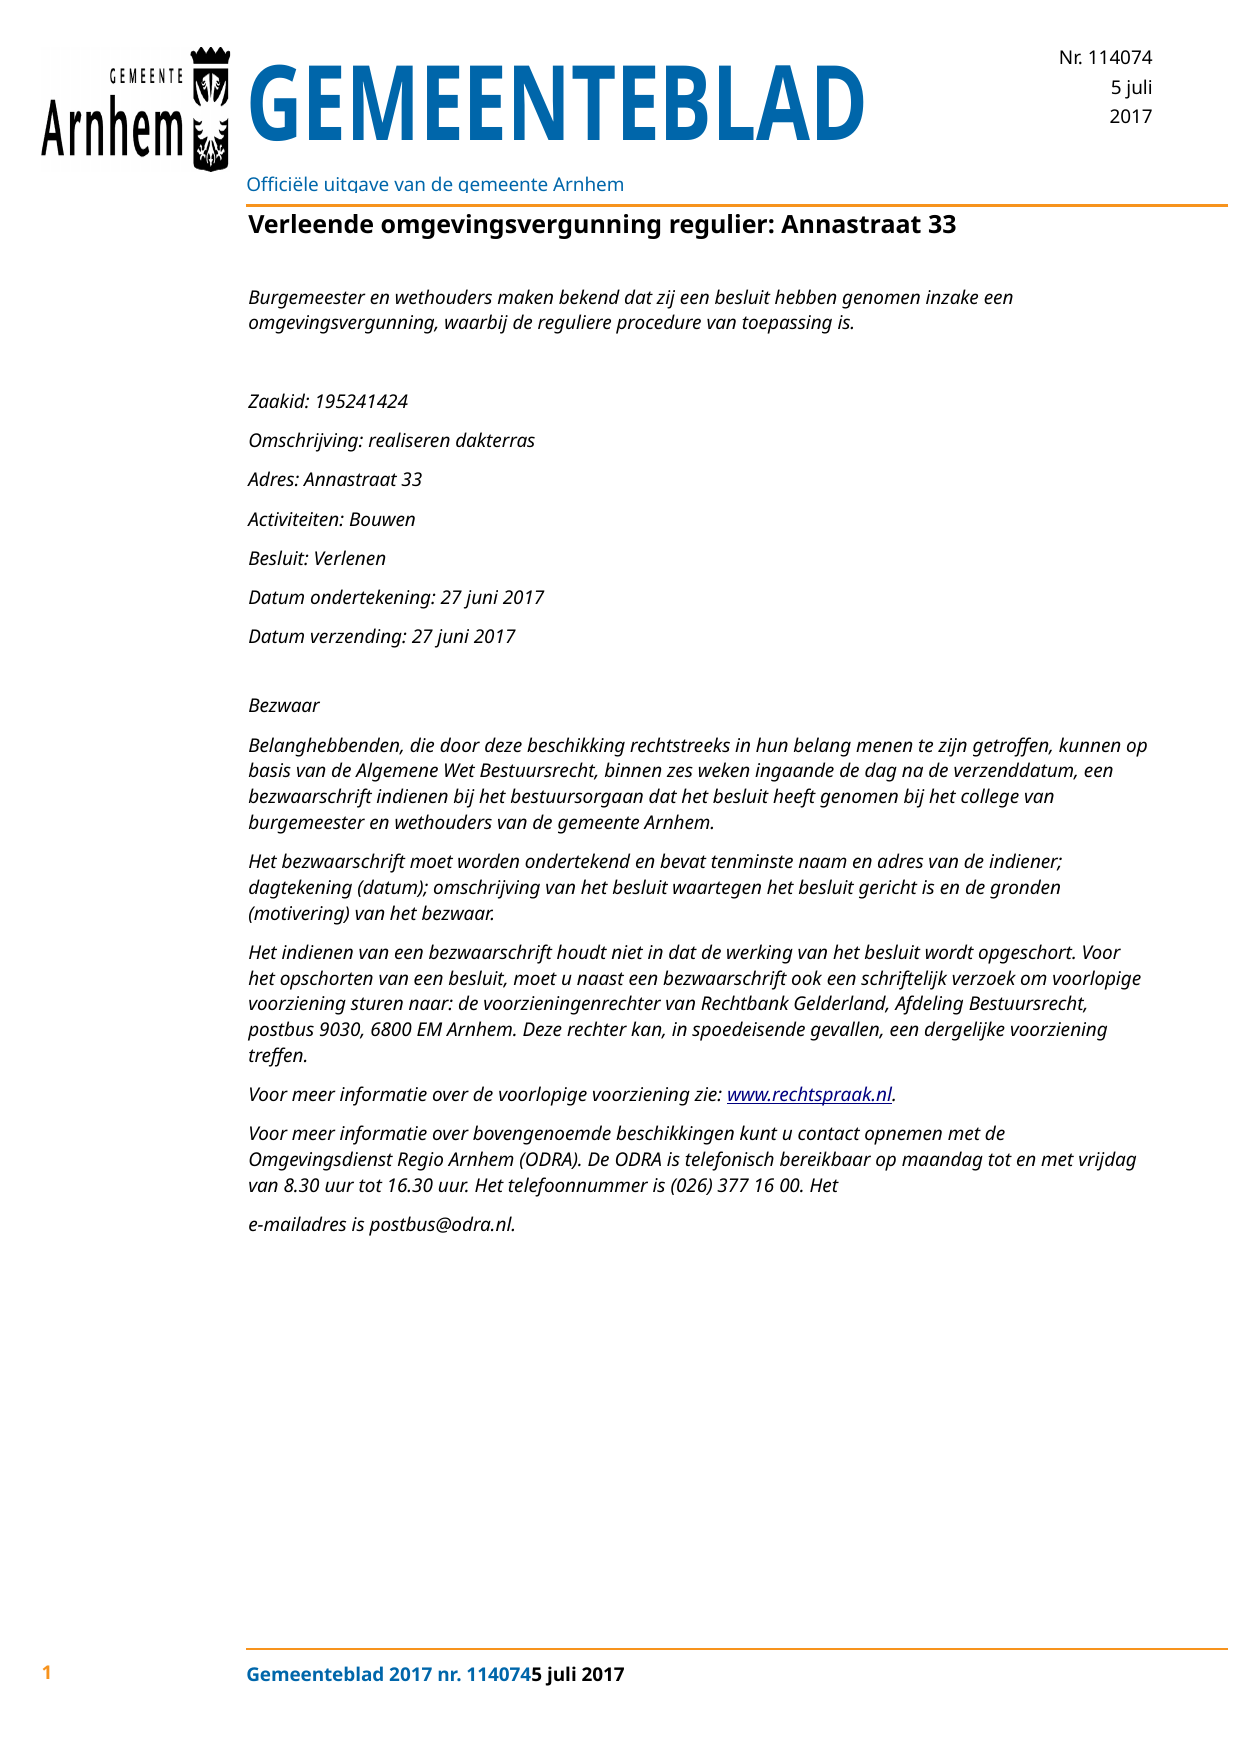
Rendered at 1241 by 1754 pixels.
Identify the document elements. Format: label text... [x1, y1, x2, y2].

text Datum verzending: 27 juni 2017 [248, 624, 1152, 649]
text Zaakid: 195241424 [248, 388, 1152, 414]
text Adres: Annastraat 33 [248, 467, 1152, 492]
text Voor meer informatie over de voorlopige voorziening zie: www.rechtspraak.nl. [248, 1081, 1152, 1107]
picture [41, 47, 231, 172]
text Belanghebbenden, die door deze beschikking rechtstreeks in hun belang menen te zijn getroffen, kunnen op basis van de Algemene Wet Bestuursrecht, binnen zes weken ingaande de dag na de verzenddatum, een bezwaarschrift indienen bij het bestuursorgaan dat het besluit heeft genomen bij het college van burgemeester en wethouders van de gemeente Arnhem. [248, 732, 1152, 835]
text Het indienen van een bezwaarschrift houdt niet in dat de werking van het besluit wordt opgeschort. Voor het opschorten van een besluit, moet u naast een bezwaarschrift ook een schriftelijk verzoek om voorlopige voorziening sturen naar: de voorzieningenrechter van Rechtbank Gelderland, Afdeling Bestuursrecht, postbus 9030, 6800 EM Arnhem. Deze rechter kan, in spoedeisende gevallen, een dergelijke voorziening treffen. [248, 939, 1152, 1068]
text Activiteiten: Bouwen [248, 506, 1152, 532]
text e-mailadres is postbus@odra.nl. [248, 1211, 1152, 1237]
text Bezwaar [248, 693, 1152, 718]
text Besluit: Verlenen [248, 545, 1152, 571]
text Het bezwaarschrift moet worden ondertekend en bevat tenminste naam en adres van de indiener; dagtekening (datum); omschrijving van het besluit waartegen het besluit gericht is en de gronden (motivering) van het bezwaar. [248, 848, 1152, 926]
text Voor meer informatie over bovengenoemde beschikkingen kunt u contact opnemen met de Omgevingsdienst Regio Arnhem (ODRA). De ODRA is telefonisch bereikbaar op maandag tot en met vrijdag van 8.30 uur tot 16.30 uur. Het telefoonnummer is (026) 377 16 00. Het [248, 1121, 1152, 1198]
text Omschrijving: realiseren dakterras [248, 427, 1152, 453]
text Datum ondertekening: 27 juni 2017 [248, 584, 1152, 610]
text Verleende omgevingsvergunning regulier: Annastraat 33 [248, 207, 1152, 241]
text Burgemeester en wethouders maken bekend dat zij een besluit hebben genomen inzake een omgevingsvergunning, waarbij de reguliere procedure van toepassing is. [248, 284, 1152, 335]
